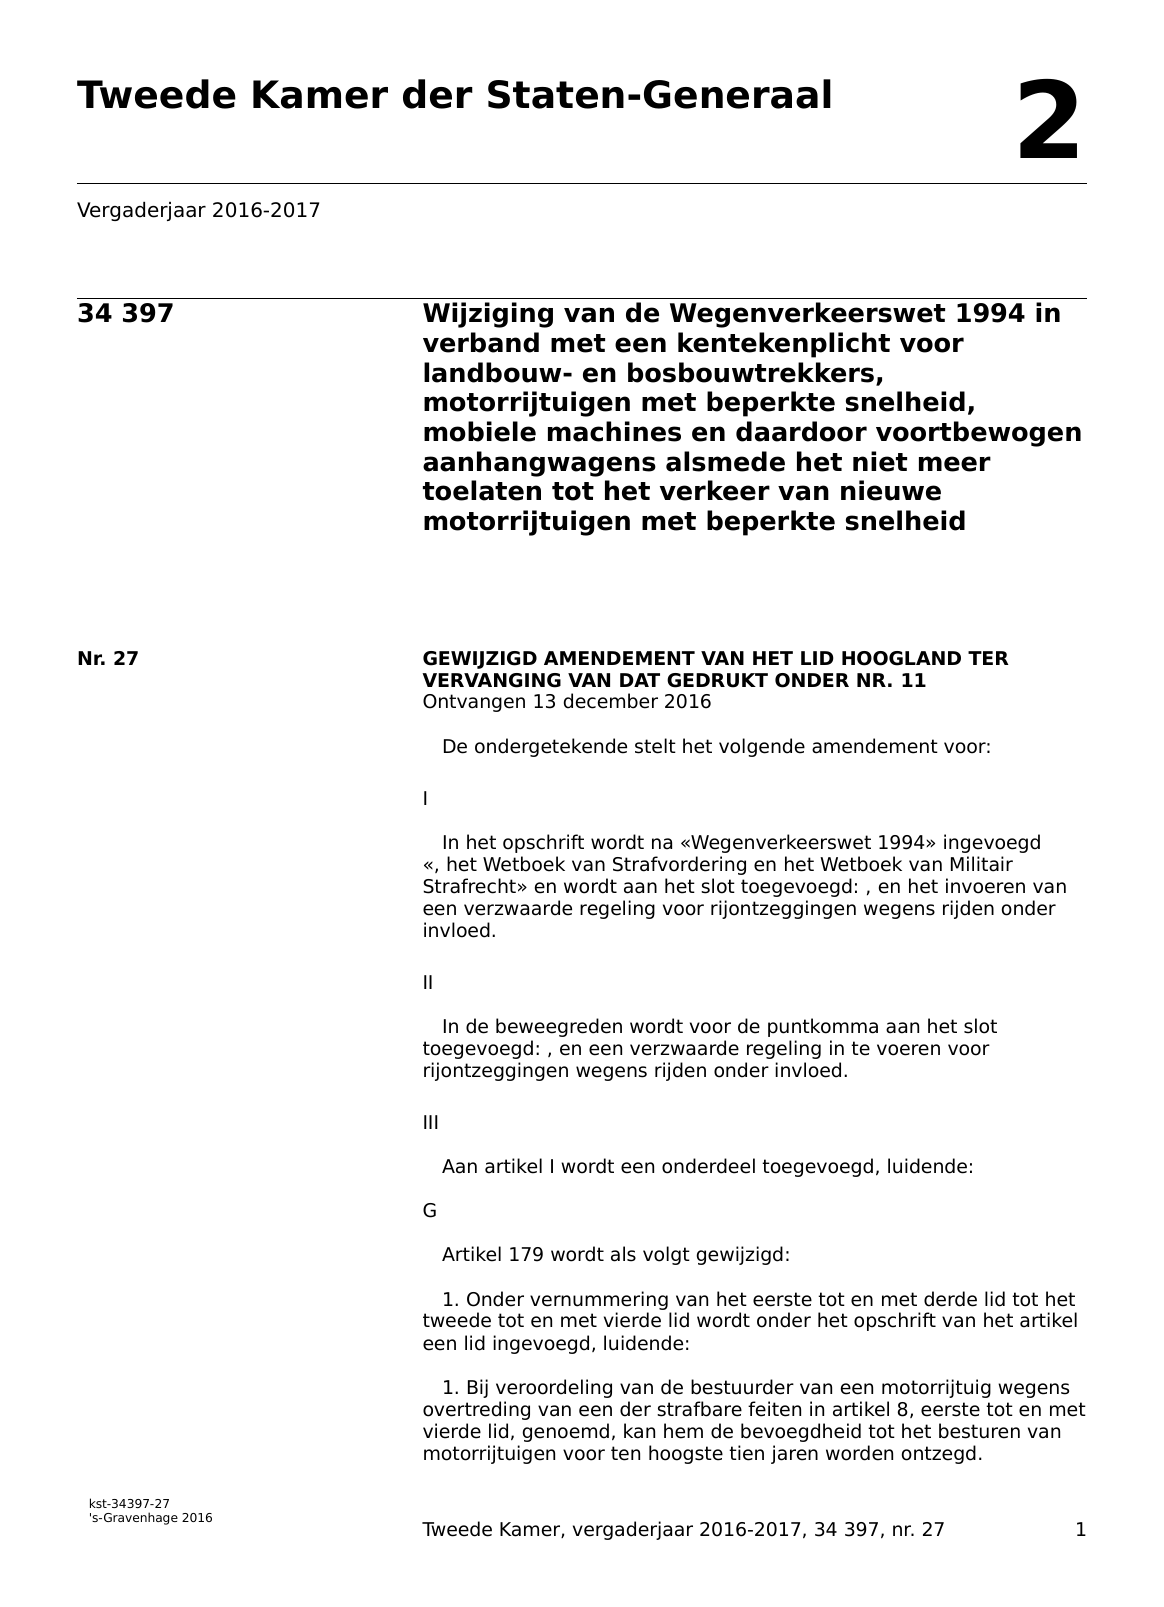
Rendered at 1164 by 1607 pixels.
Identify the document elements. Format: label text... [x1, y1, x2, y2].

subtitle II [422, 972, 1087, 994]
text 's-Gravenhage 2016 [88, 1511, 323, 1525]
text kst-34397-27 [88, 1497, 323, 1511]
text In het opschrift wordt na «Wegenverkeerswet 1994» ingevoegd «, het Wetboek van Strafvordering en het Wetboek van Militair Strafrecht» en wordt aan het slot toegevoegd: , en het invoeren van een verzwaarde regeling voor rijontzeggingen wegens rijden onder invloed. [422, 832, 1087, 942]
text 1. Bij veroordeling van de bestuurder van een motorrijtuig wegens overtreding van een der strafbare feiten in artikel 8, eerste tot en met vierde lid, genoemd, kan hem de bevoegdheid tot het besturen van motorrijtuigen voor ten hoogste tien jaren worden ontzegd. [422, 1377, 1087, 1464]
subtitle III [422, 1112, 1087, 1134]
subtitle 34 397 Wijziging van de Wegenverkeerswet 1994 in verband met een kentekenplicht voor landbouw- en bosbouwtrekkers, motorrijtuigen met beperkte snelheid, mobiele machines en daardoor voortbewogen aanhangwagens alsmede het niet meer toelaten tot het verkeer van nieuwe motorrijtuigen met beperkte snelheid [77, 299, 1087, 536]
text Aan artikel I wordt een onderdeel toegevoegd, luidende: [422, 1156, 1087, 1178]
table_header 2 [886, 59, 1087, 183]
text De ondergetekende stelt het volgende amendement voor: [422, 736, 1087, 758]
text Artikel 179 wordt als volgt gewijzigd: [422, 1244, 1087, 1266]
text G [422, 1200, 1087, 1222]
table_cell Vergaderjaar 2016-2017 [77, 184, 1087, 298]
text In de beweegreden wordt voor de puntkomma aan het slot toegevoegd: , en een verzwaarde regeling in te voeren voor rijontzeggingen wegens rijden onder invloed. [422, 1016, 1087, 1082]
text Ontvangen 13 december 2016 [422, 691, 1087, 713]
subtitle Nr. 27 GEWIJZIGD AMENDEMENT VAN HET LID HOOGLAND TER VERVANGING VAN DAT GEDRUKT ONDER NR. 11 [77, 647, 1087, 691]
table_header Tweede Kamer der Staten-Generaal [77, 59, 886, 183]
subtitle I [422, 788, 1087, 809]
text 1. Onder vernummering van het eerste tot en met derde lid tot het tweede tot en met vierde lid wordt onder het opschrift van het artikel een lid ingevoegd, luidende: [422, 1288, 1087, 1354]
